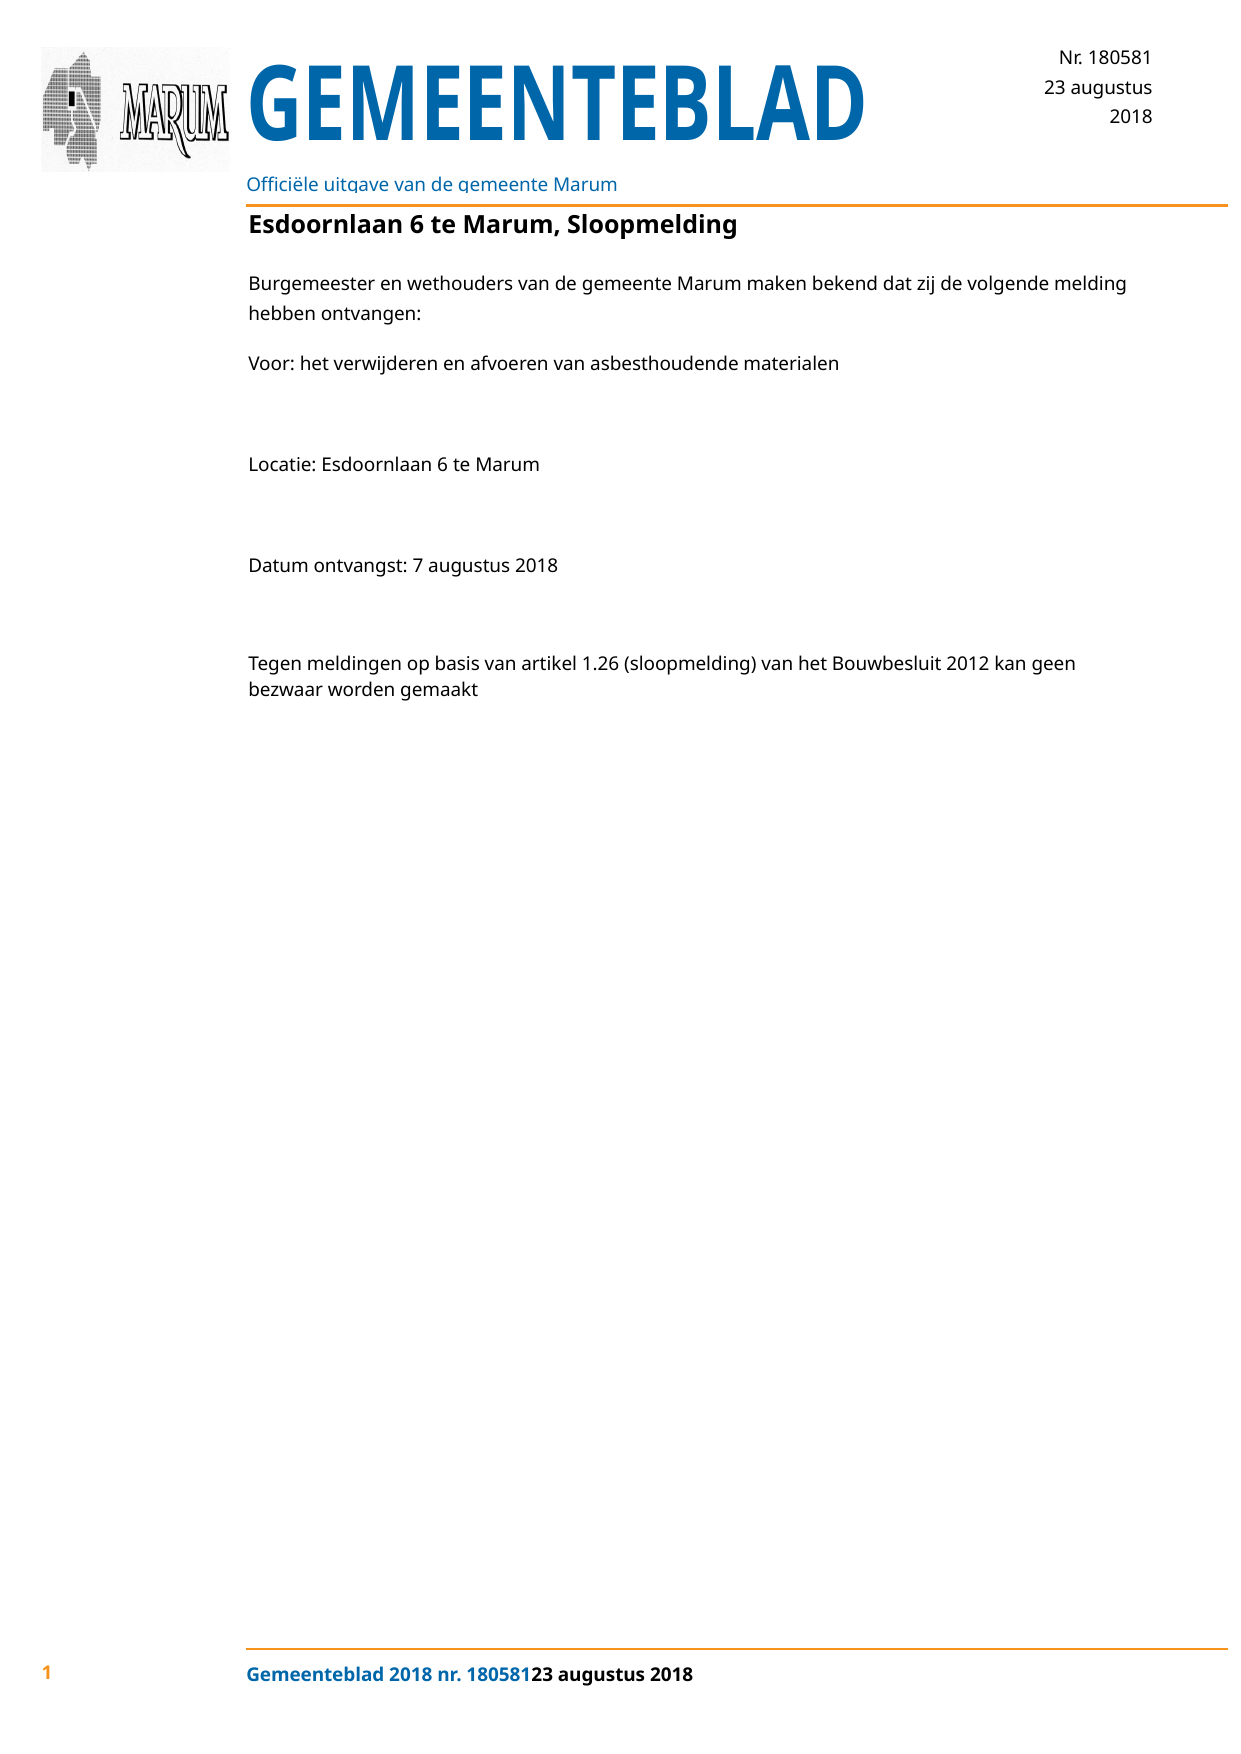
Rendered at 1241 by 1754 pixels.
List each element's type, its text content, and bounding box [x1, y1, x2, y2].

text Tegen meldingen op basis van artikel 1.26 (sloopmelding) van het Bouwbesluit 2012 kan geen bezwaar worden gemaakt [248, 650, 1152, 702]
text Locatie: Esdoornlaan 6 te Marum [248, 451, 1152, 477]
text Esdoornlaan 6 te Marum, Sloopmelding [248, 207, 1152, 241]
text Voor: het verwijderen en afvoeren van asbesthoudende materialen [248, 350, 1152, 376]
text Burgemeester en wethouders van de gemeente Marum maken bekend dat zij de volgende melding hebben ontvangen: [248, 270, 1152, 326]
picture [41, 47, 231, 172]
text Datum ontvangst: 7 augustus 2018 [248, 552, 1152, 578]
